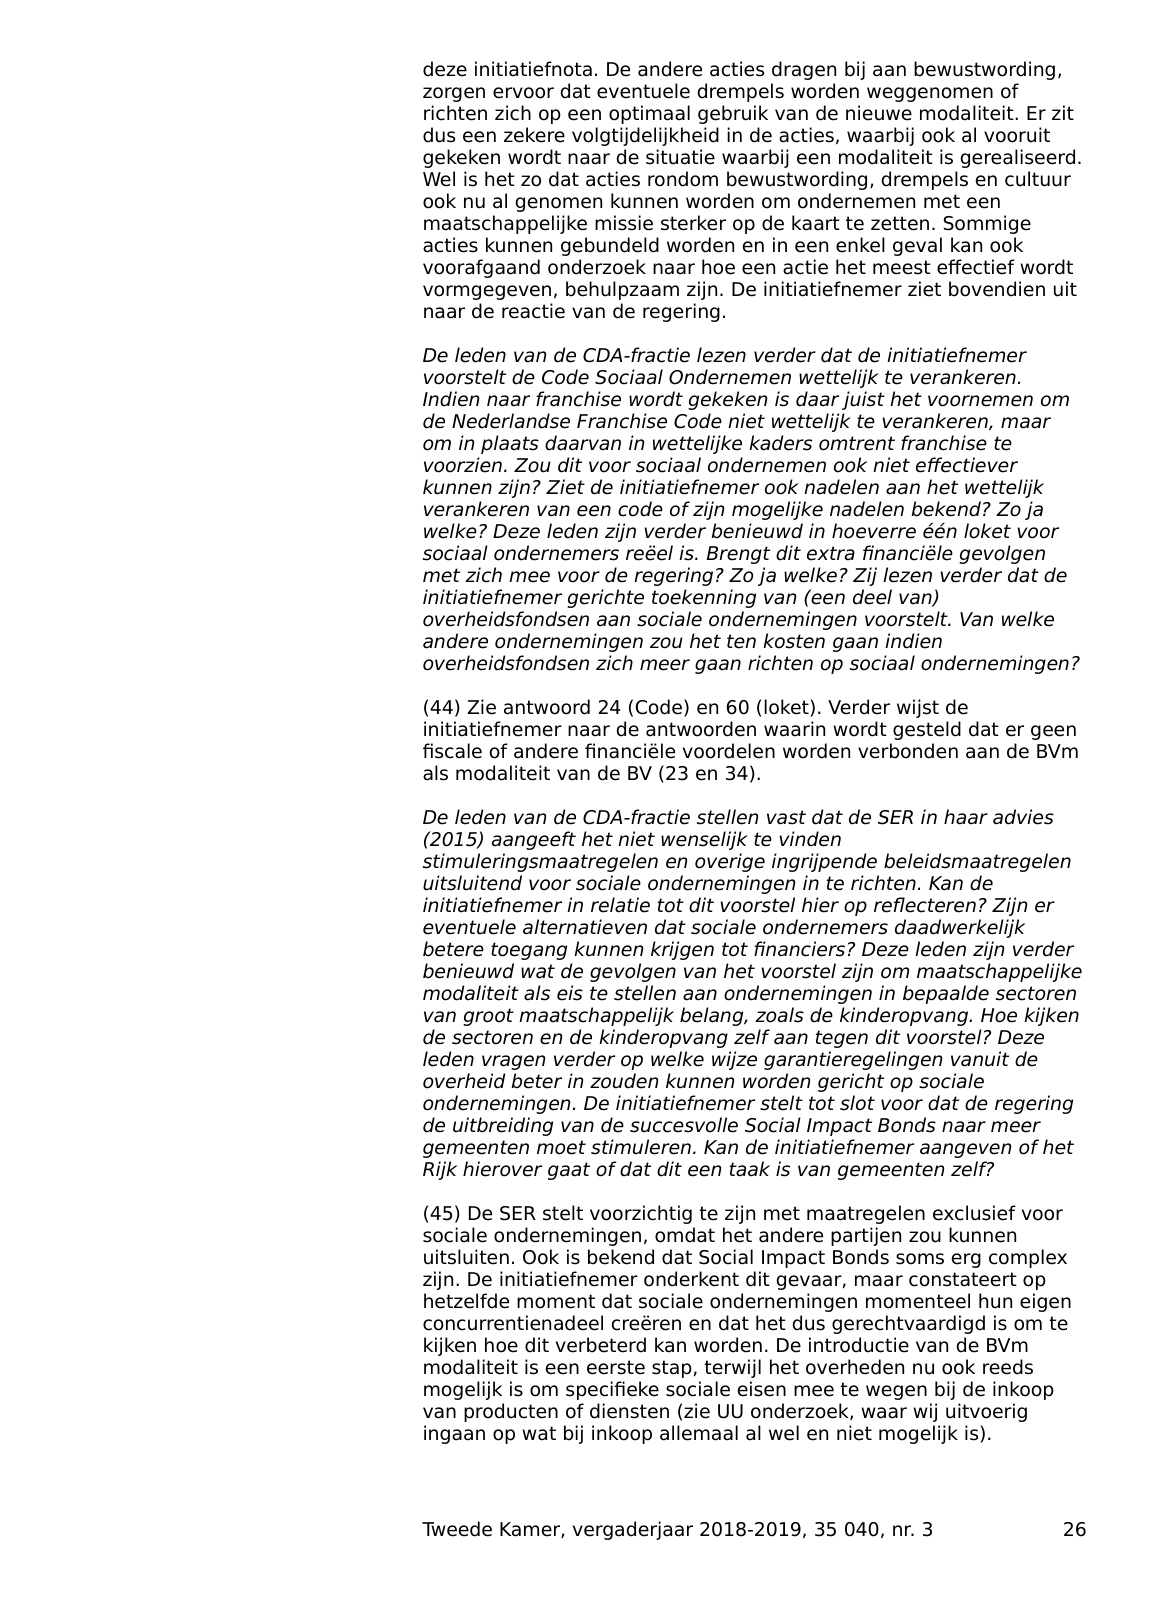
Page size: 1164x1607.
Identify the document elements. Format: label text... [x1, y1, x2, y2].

text (45) De SER stelt voorzichtig te zijn met maatregelen exclusief voor sociale ondernemingen, omdat het andere partijen zou kunnen uitsluiten. Ook is bekend dat Social Impact Bonds soms erg complex zijn. De initiatiefnemer onderkent dit gevaar, maar constateert op hetzelfde moment dat sociale ondernemingen momenteel hun eigen concurrentienadeel creëren en dat het dus gerechtvaardigd is om te kijken hoe dit verbeterd kan worden. De introductie van de BVm modaliteit is een eerste stap, terwijl het overheden nu ook reeds mogelijk is om specifieke sociale eisen mee te wegen bij de inkoop van producten of diensten (zie UU onderzoek, waar wij uitvoerig ingaan op wat bij inkoop allemaal al wel en niet mogelijk is). [422, 1203, 1087, 1444]
text De leden van de CDA-fractie stellen vast dat de SER in haar advies (2015) aangeeft het niet wenselijk te vinden stimuleringsmaatregelen en overige ingrijpende beleidsmaatregelen uitsluitend voor sociale ondernemingen in te richten. Kan de initiatiefnemer in relatie tot dit voorstel hier op reflecteren? Zijn er eventuele alternatieven dat sociale ondernemers daadwerkelijk betere toegang kunnen krijgen tot financiers? Deze leden zijn verder benieuwd wat de gevolgen van het voorstel zijn om maatschappelijke modaliteit als eis te stellen aan ondernemingen in bepaalde sectoren van groot maatschappelijk belang, zoals de kinderopvang. Hoe kijken de sectoren en de kinderopvang zelf aan tegen dit voorstel? Deze leden vragen verder op welke wijze garantieregelingen vanuit de overheid beter in zouden kunnen worden gericht op sociale ondernemingen. De initiatiefnemer stelt tot slot voor dat de regering de uitbreiding van de succesvolle Social Impact Bonds naar meer gemeenten moet stimuleren. Kan de initiatiefnemer aangeven of het Rijk hierover gaat of dat dit een taak is van gemeenten zelf? [422, 807, 1087, 1181]
text De leden van de CDA-fractie lezen verder dat de initiatiefnemer voorstelt de Code Sociaal Ondernemen wettelijk te verankeren. Indien naar franchise wordt gekeken is daar juist het voornemen om de Nederlandse Franchise Code niet wettelijk te verankeren, maar om in plaats daarvan in wettelijke kaders omtrent franchise te voorzien. Zou dit voor sociaal ondernemen ook niet effectiever kunnen zijn? Ziet de initiatiefnemer ook nadelen aan het wettelijk verankeren van een code of zijn mogelijke nadelen bekend? Zo ja welke? Deze leden zijn verder benieuwd in hoeverre één loket voor sociaal ondernemers reëel is. Brengt dit extra financiële gevolgen met zich mee voor de regering? Zo ja welke? Zij lezen verder dat de initiatiefnemer gerichte toekenning van (een deel van) overheidsfondsen aan sociale ondernemingen voorstelt. Van welke andere ondernemingen zou het ten kosten gaan indien overheidsfondsen zich meer gaan richten op sociaal ondernemingen? [422, 345, 1087, 675]
text deze initiatiefnota. De andere acties dragen bij aan bewustwording, zorgen ervoor dat eventuele drempels worden weggenomen of richten zich op een optimaal gebruik van de nieuwe modaliteit. Er zit dus een zekere volgtijdelijkheid in de acties, waarbij ook al vooruit gekeken wordt naar de situatie waarbij een modaliteit is gerealiseerd. Wel is het zo dat acties rondom bewustwording, drempels en cultuur ook nu al genomen kunnen worden om ondernemen met een maatschappelijke missie sterker op de kaart te zetten. Sommige acties kunnen gebundeld worden en in een enkel geval kan ook voorafgaand onderzoek naar hoe een actie het meest effectief wordt vormgegeven, behulpzaam zijn. De initiatiefnemer ziet bovendien uit naar de reactie van de regering. [422, 59, 1087, 323]
text (44) Zie antwoord 24 (Code) en 60 (loket). Verder wijst de initiatiefnemer naar de antwoorden waarin wordt gesteld dat er geen fiscale of andere financiële voordelen worden verbonden aan de BVm als modaliteit van de BV (23 en 34). [422, 697, 1087, 785]
